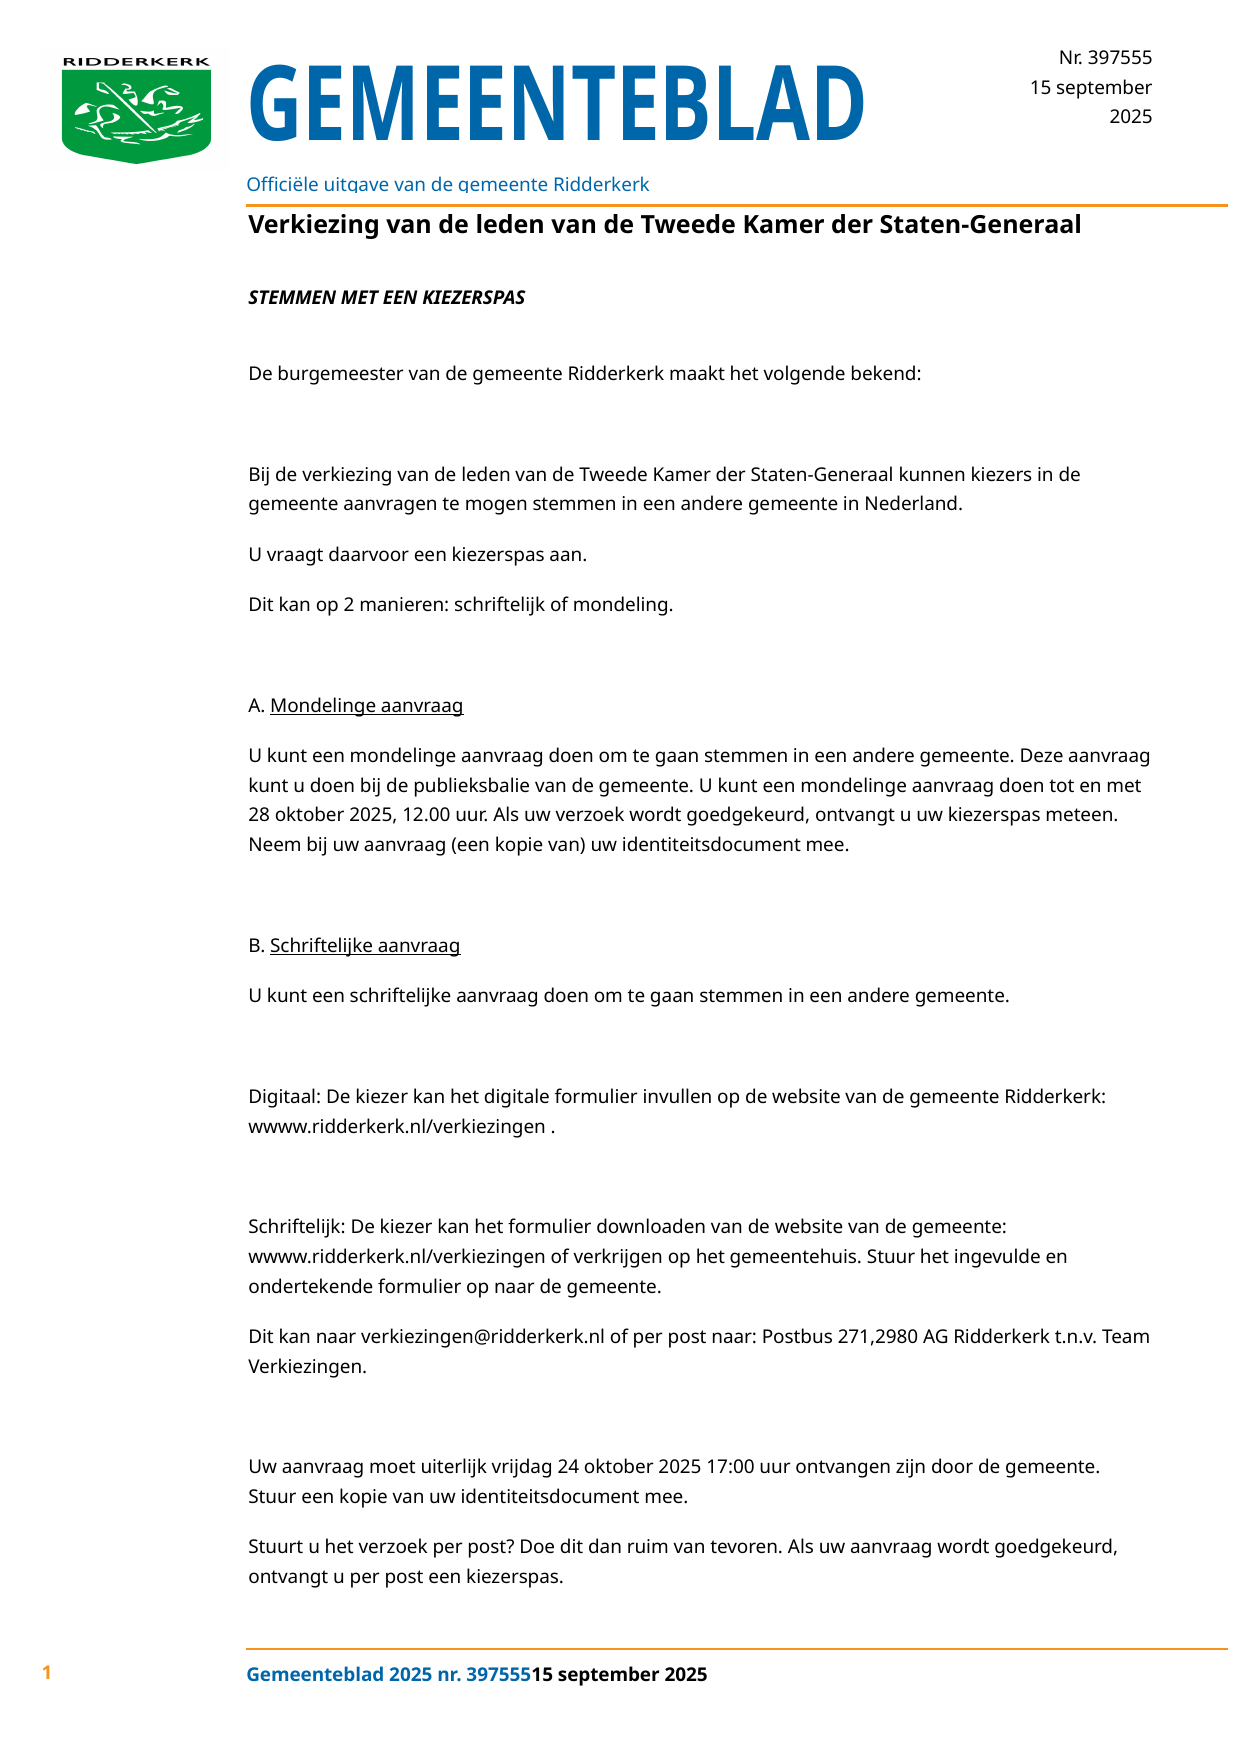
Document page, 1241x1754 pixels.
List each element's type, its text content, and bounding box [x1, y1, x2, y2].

picture [41, 47, 231, 172]
text Bij de verkiezing van de leden van de Tweede Kamer der Staten-Generaal kunnen kiezers in de gemeente aanvragen te mogen stemmen in een andere gemeente in Nederland. [248, 461, 1152, 516]
text B. Schriftelijke aanvraag [248, 932, 1152, 958]
text De burgemeester van de gemeente Ridderkerk maakt het volgende bekend: [248, 360, 1152, 386]
text U vraagt daarvoor een kiezerspas aan. [248, 541, 1152, 567]
text U kunt een mondelinge aanvraag doen om te gaan stemmen in een andere gemeente. Deze aanvraag kunt u doen bij de publieksbalie van de gemeente. U kunt een mondelinge aanvraag doen tot en met 28 oktober 2025, 12.00 uur. Als uw verzoek wordt goedgekeurd, ontvangt u uw kiezerspas meteen. Neem bij uw aanvraag (een kopie van) uw identiteitsdocument mee. [248, 742, 1152, 857]
text A. Mondelinge aanvraag [248, 692, 1152, 718]
text Stuurt u het verzoek per post? Doe dit dan ruim van tevoren. Als uw aanvraag wordt goedgekeurd, ontvangt u per post een kiezerspas. [248, 1534, 1152, 1589]
text U kunt een schriftelijke aanvraag doen om te gaan stemmen in een andere gemeente. [248, 982, 1152, 1008]
text Dit kan naar verkiezingen@ridderkerk.nl of per post naar: Postbus 271,2980 AG Ridderkerk t.n.v. Team Verkiezingen. [248, 1323, 1152, 1379]
text Schriftelijk: De kiezer kan het formulier downloaden van de website van de gemeente: wwww.ridderkerk.nl/verkiezingen of verkrijgen op het gemeentehuis. Stuur het ingevulde en ondertekende formulier op naar de gemeente. [248, 1214, 1152, 1299]
text Digitaal: De kiezer kan het digitale formulier invullen op de website van de gemeente Ridderkerk: wwww.ridderkerk.nl/verkiezingen . [248, 1083, 1152, 1139]
text STEMMEN MET EEN KIEZERSPAS [248, 284, 1152, 309]
text Dit kan op 2 manieren: schriftelijk of mondeling. [248, 591, 1152, 617]
text Verkiezing van de leden van de Tweede Kamer der Staten-Generaal [248, 207, 1152, 241]
text Uw aanvraag moet uiterlijk vrijdag 24 oktober 2025 17:00 uur ontvangen zijn door de gemeente. Stuur een kopie van uw identiteitsdocument mee. [248, 1454, 1152, 1509]
